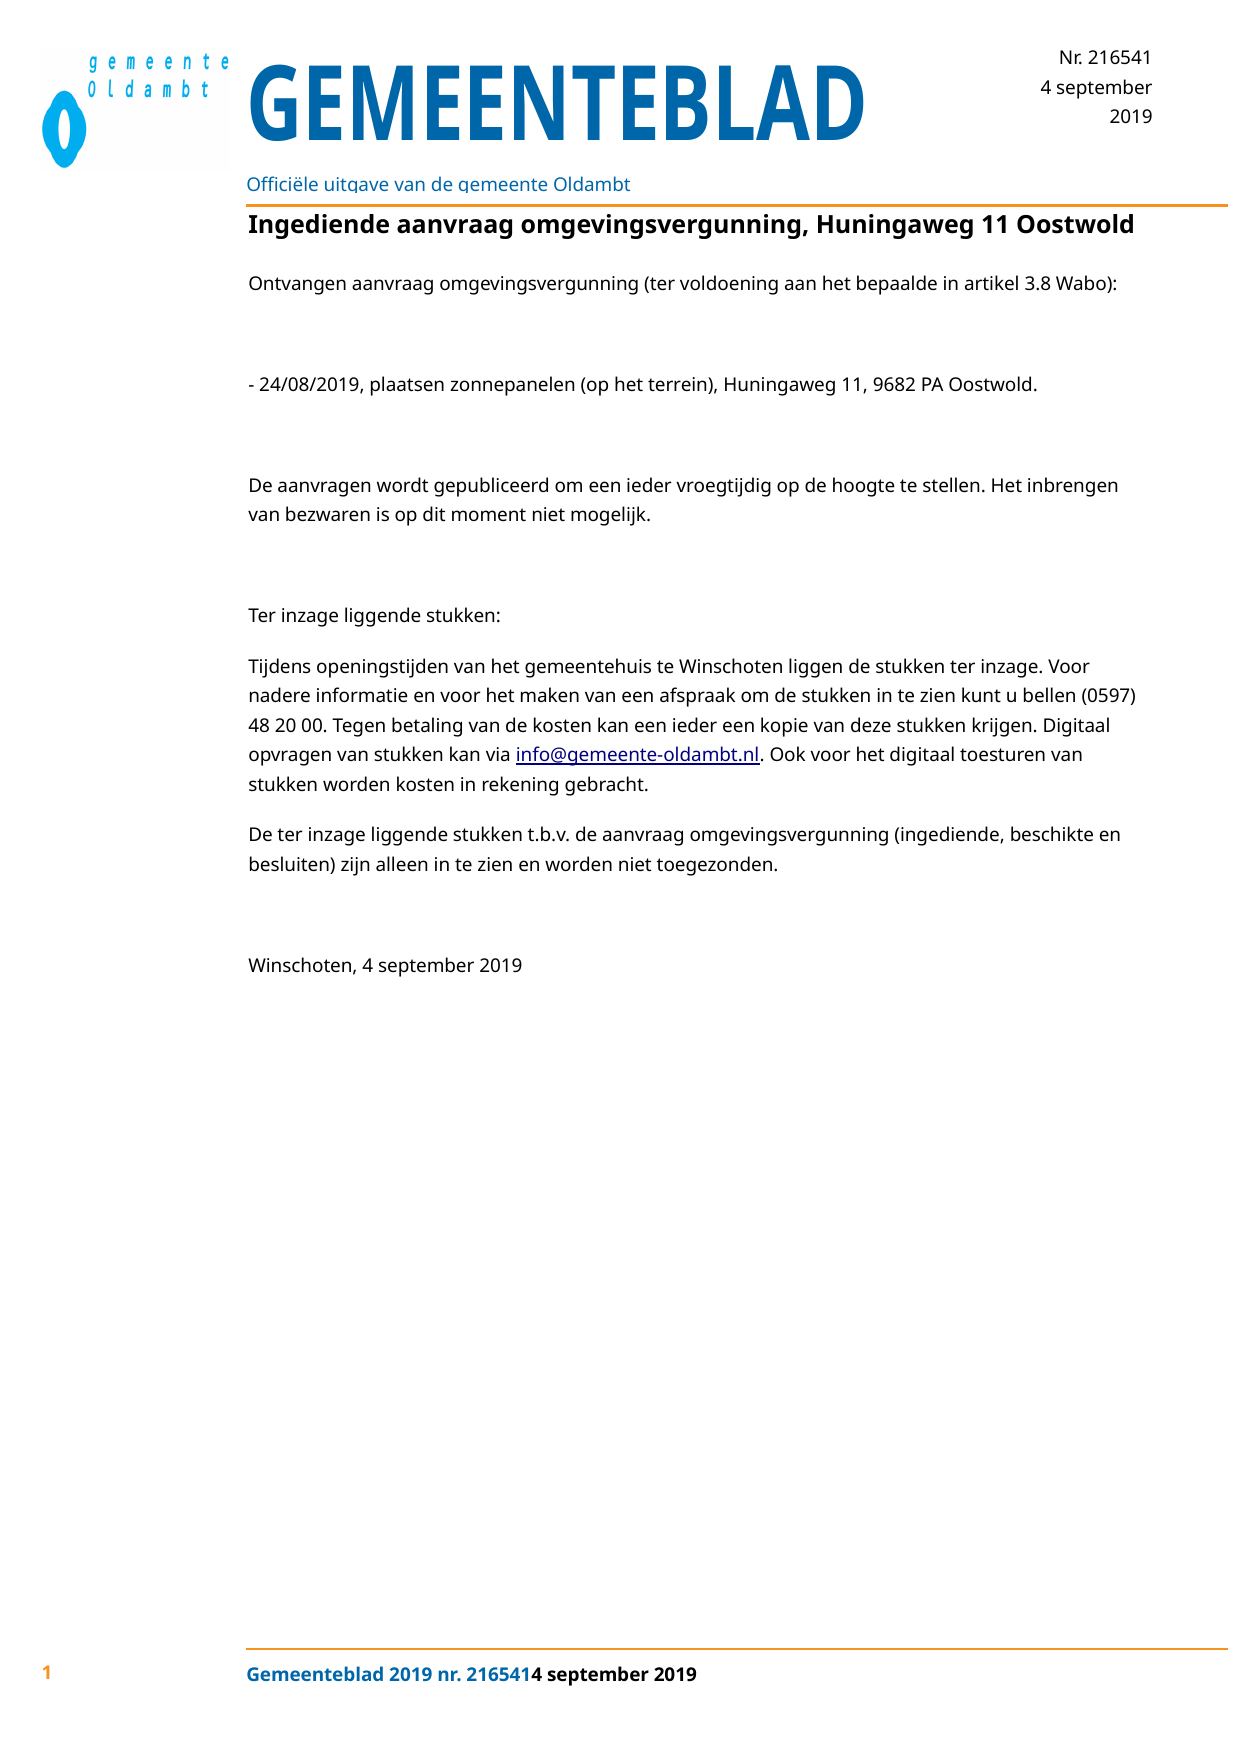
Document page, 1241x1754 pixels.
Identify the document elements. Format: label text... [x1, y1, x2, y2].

text De ter inzage liggende stukken t.b.v. de aanvraag omgevingsvergunning (ingediende, beschikte en besluiten) zijn alleen in te zien en worden niet toegezonden. [248, 822, 1152, 877]
text Ter inzage liggende stukken: [248, 602, 1152, 628]
text De aanvragen wordt gepubliceerd om een ieder vroegtijdig op de hoogte te stellen. Het inbrengen van bezwaren is op dit moment niet mogelijk. [248, 472, 1152, 527]
text - 24/08/2019, plaatsen zonnepanelen (op het terrein), Huningaweg 11, 9682 PA Oostwold. [248, 371, 1152, 397]
text Winschoten, 4 september 2019 [248, 952, 1152, 978]
picture [41, 47, 231, 172]
text Ontvangen aanvraag omgevingsvergunning (ter voldoening aan het bepaalde in artikel 3.8 Wabo): [248, 270, 1152, 296]
text Tijdens openingstijden van het gemeentehuis te Winschoten liggen de stukken ter inzage. Voor nadere informatie en voor het maken van een afspraak om de stukken in te zien kunt u bellen (0597) 48 20 00. Tegen betaling van de kosten kan een ieder een kopie van deze stukken krijgen. Digitaal opvragen van stukken kan via info@gemeente-oldambt.nl. Ook voor het digitaal toesturen van stukken worden kosten in rekening gebracht. [248, 653, 1152, 797]
text Ingediende aanvraag omgevingsvergunning, Huningaweg 11 Oostwold [248, 207, 1152, 241]
